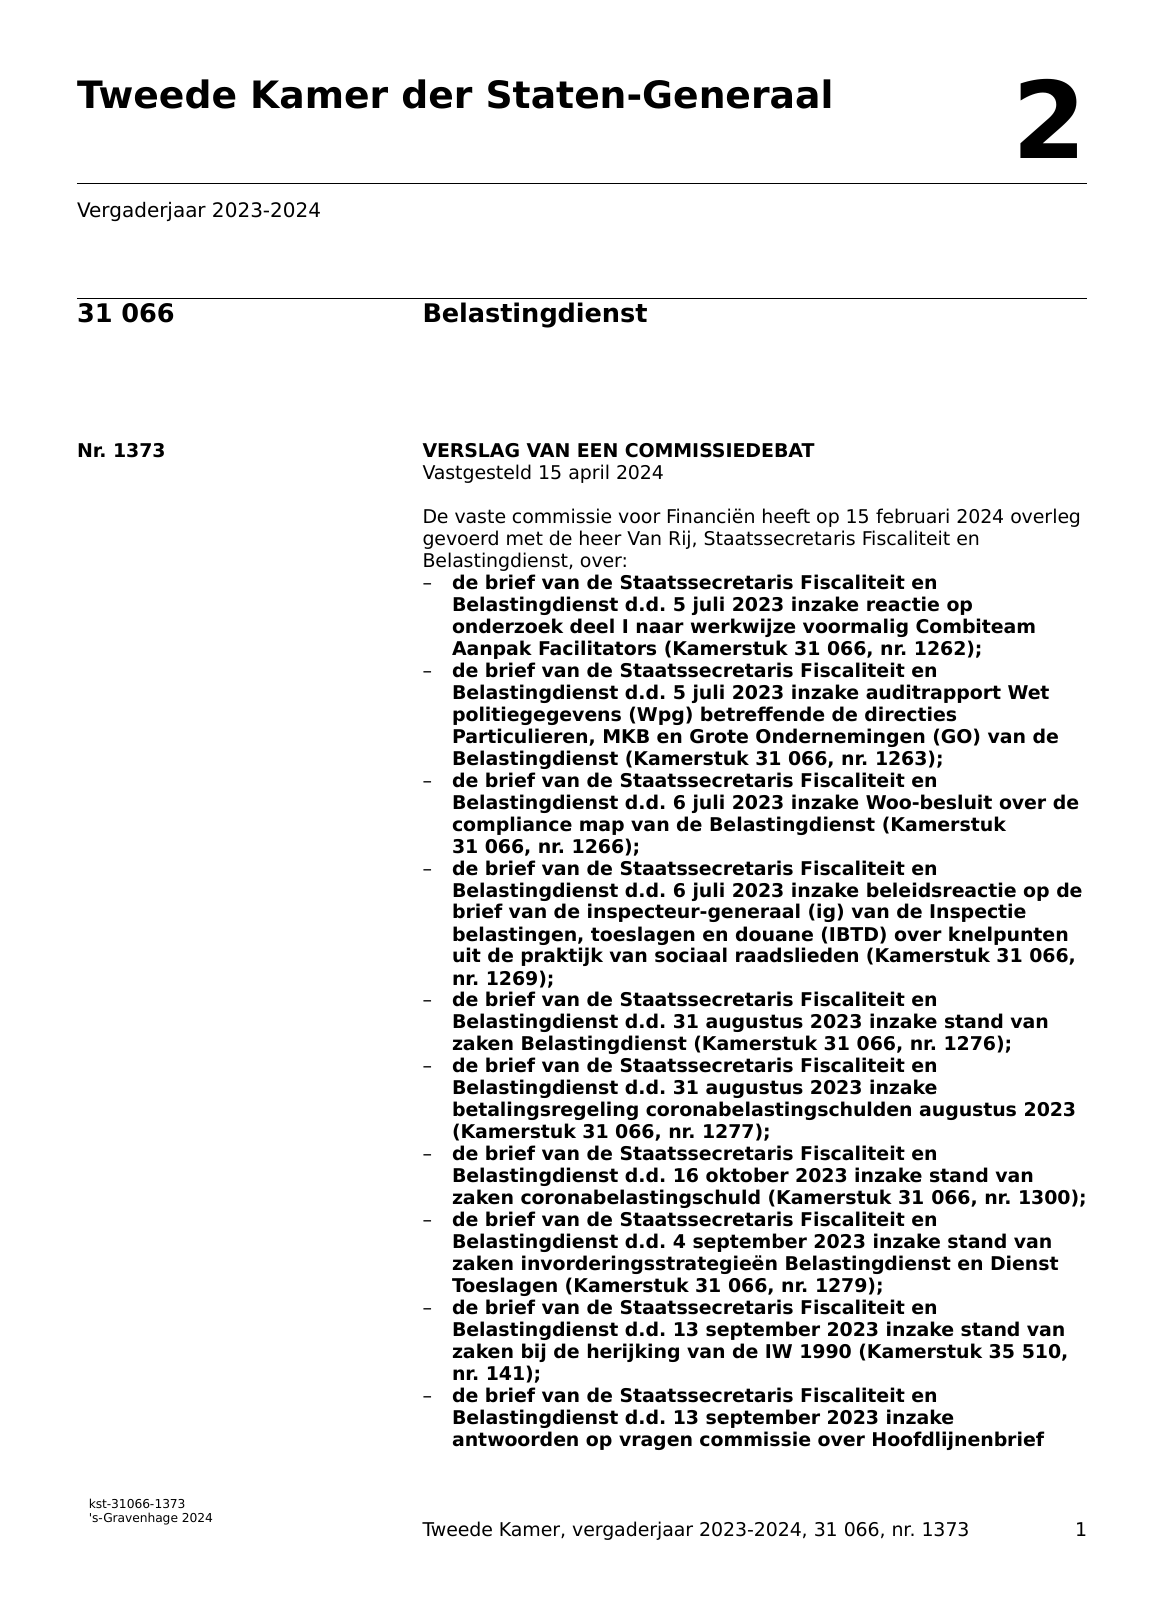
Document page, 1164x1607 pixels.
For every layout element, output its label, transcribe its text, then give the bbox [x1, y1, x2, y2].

text – de brief van de Staatssecretaris Fiscaliteit en Belastingdienst d.d. 31 augustus 2023 inzake stand van zaken Belastingdienst (Kamerstuk 31 066, nr. 1276); [422, 989, 1087, 1055]
table_header 2 [886, 59, 1087, 183]
text – de brief van de Staatssecretaris Fiscaliteit en Belastingdienst d.d. 6 juli 2023 inzake Woo-besluit over de compliance map van de Belastingdienst (Kamerstuk 31 066, nr. 1266); [422, 769, 1087, 857]
text – de brief van de Staatssecretaris Fiscaliteit en Belastingdienst d.d. 16 oktober 2023 inzake stand van zaken coronabelastingschuld (Kamerstuk 31 066, nr. 1300); [422, 1143, 1087, 1209]
table_cell Vergaderjaar 2023-2024 [77, 184, 1087, 298]
text – de brief van de Staatssecretaris Fiscaliteit en Belastingdienst d.d. 13 september 2023 inzake antwoorden op vragen commissie over Hoofdlijnenbrief [422, 1385, 1087, 1451]
table_header Tweede Kamer der Staten-Generaal [77, 59, 886, 183]
text – de brief van de Staatssecretaris Fiscaliteit en Belastingdienst d.d. 31 augustus 2023 inzake betalingsregeling coronabelastingschulden augustus 2023 (Kamerstuk 31 066, nr. 1277); [422, 1055, 1087, 1143]
text – de brief van de Staatssecretaris Fiscaliteit en Belastingdienst d.d. 5 juli 2023 inzake auditrapport Wet politiegegevens (Wpg) betreffende de directies Particulieren, MKB en Grote Ondernemingen (GO) van de Belastingdienst (Kamerstuk 31 066, nr. 1263); [422, 660, 1087, 769]
text De vaste commissie voor Financiën heeft op 15 februari 2024 overleg gevoerd met de heer Van Rij, Staatssecretaris Fiscaliteit en Belastingdienst, over: [422, 506, 1087, 572]
text 's-Gravenhage 2024 [88, 1511, 323, 1525]
text – de brief van de Staatssecretaris Fiscaliteit en Belastingdienst d.d. 4 september 2023 inzake stand van zaken invorderingsstrategieën Belastingdienst en Dienst Toeslagen (Kamerstuk 31 066, nr. 1279); [422, 1209, 1087, 1297]
text kst-31066-1373 [88, 1497, 323, 1511]
text – de brief van de Staatssecretaris Fiscaliteit en Belastingdienst d.d. 5 juli 2023 inzake reactie op onderzoek deel I naar werkwijze voormalig Combiteam Aanpak Facilitators (Kamerstuk 31 066, nr. 1262); [422, 572, 1087, 660]
text Vastgesteld 15 april 2024 [422, 462, 1087, 484]
subtitle 31 066 Belastingdienst [77, 299, 1087, 329]
text – de brief van de Staatssecretaris Fiscaliteit en Belastingdienst d.d. 13 september 2023 inzake stand van zaken bij de herijking van de IW 1990 (Kamerstuk 35 510, nr. 141); [422, 1297, 1087, 1385]
text – de brief van de Staatssecretaris Fiscaliteit en Belastingdienst d.d. 6 juli 2023 inzake beleidsreactie op de brief van de inspecteur-generaal (ig) van de Inspectie belastingen, toeslagen en douane (IBTD) over knelpunten uit de praktijk van sociaal raadslieden (Kamerstuk 31 066, nr. 1269); [422, 857, 1087, 989]
subtitle Nr. 1373 VERSLAG VAN EEN COMMISSIEDEBAT [77, 440, 1087, 462]
